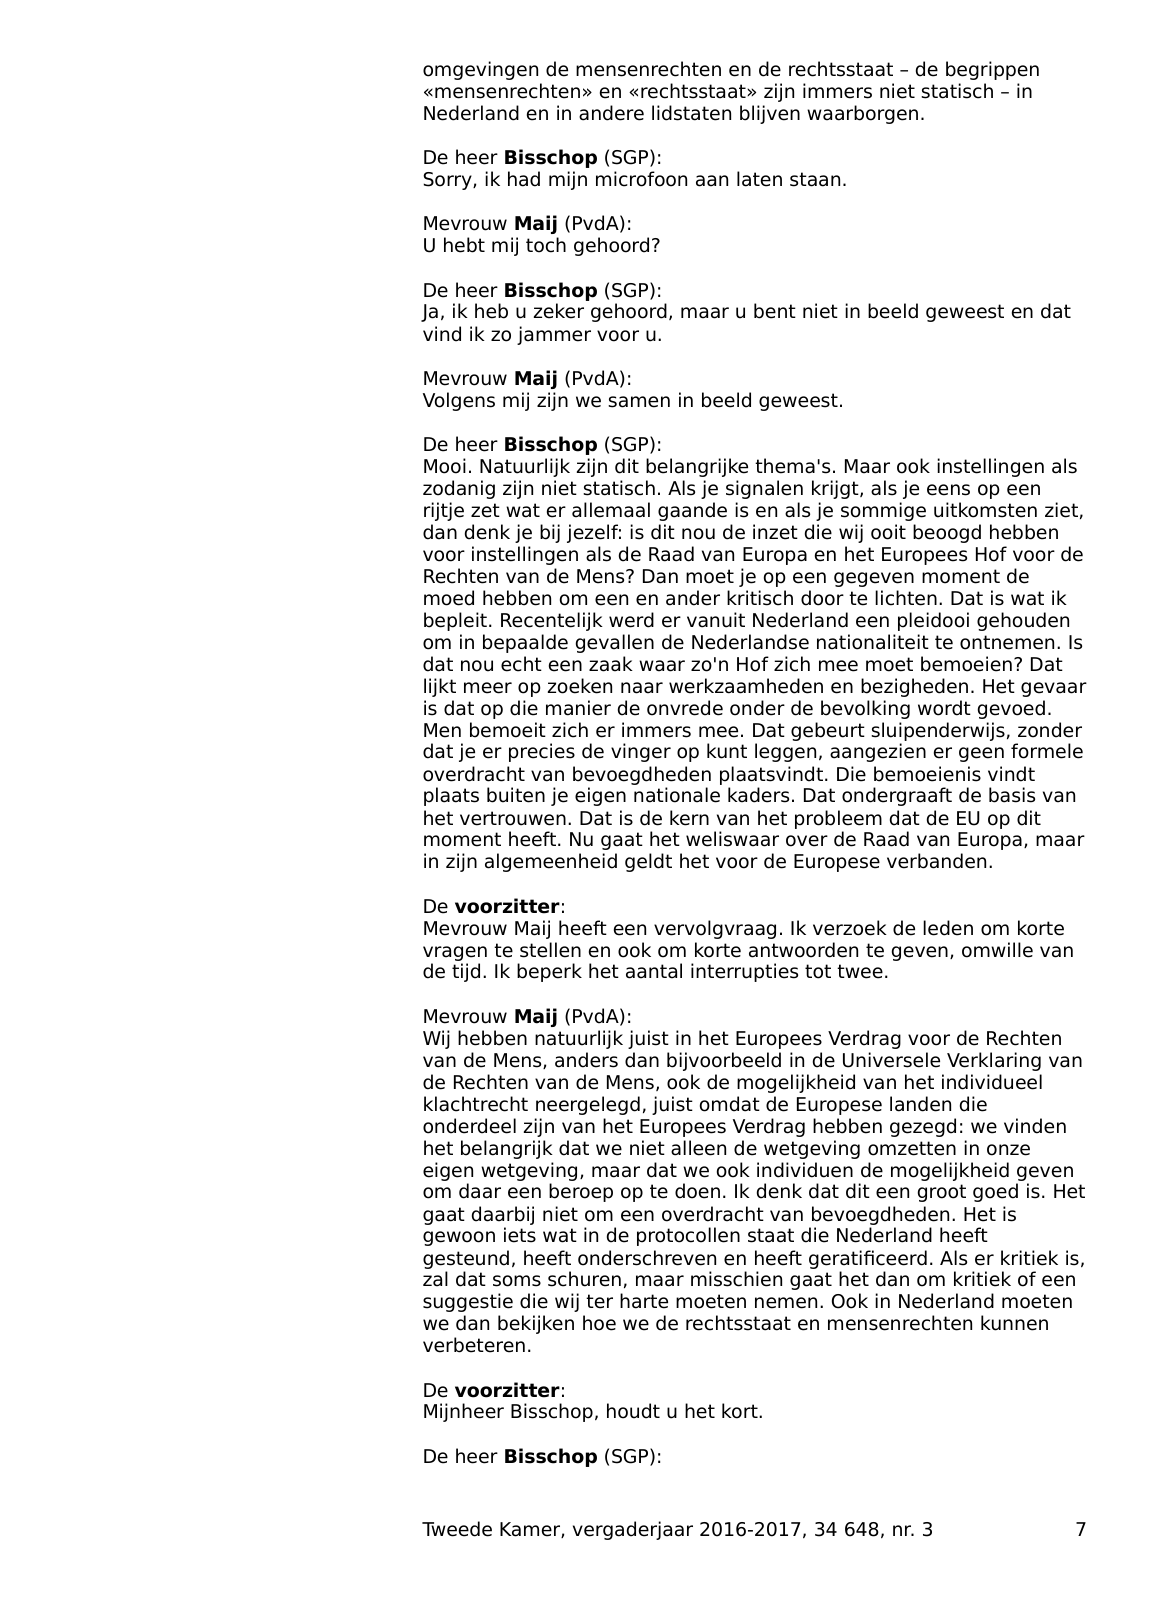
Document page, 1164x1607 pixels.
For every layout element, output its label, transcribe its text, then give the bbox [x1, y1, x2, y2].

text De heer Bisschop (SGP): [422, 1446, 1087, 1468]
text De voorzitter: [422, 896, 1087, 917]
text Volgens mij zijn we samen in beeld geweest. [422, 389, 1087, 412]
text Mevrouw Maij heeft een vervolgvraag. Ik verzoek de leden om korte vragen te stellen en ook om korte antwoorden te geven, omwille van de tijd. Ik beperk het aantal interrupties tot twee. [422, 917, 1087, 983]
text De heer Bisschop (SGP): [422, 434, 1087, 456]
text Mevrouw Maij (PvdA): [422, 1006, 1087, 1028]
text omgevingen de mensenrechten en de rechtsstaat – de begrippen «mensenrechten» en «rechtsstaat» zijn immers niet statisch – in Nederland en in andere lidstaten blijven waarborgen. [422, 59, 1087, 125]
text De heer Bisschop (SGP): [422, 279, 1087, 301]
text Mijnheer Bisschop, houdt u het kort. [422, 1401, 1087, 1423]
text Mevrouw Maij (PvdA): [422, 368, 1087, 389]
text Ja, ik heb u zeker gehoord, maar u bent niet in beeld geweest en dat vind ik zo jammer voor u. [422, 301, 1087, 345]
text Mooi. Natuurlijk zijn dit belangrijke thema's. Maar ook instellingen als zodanig zijn niet statisch. Als je signalen krijgt, als je eens op een rijtje zet wat er allemaal gaande is en als je sommige uitkomsten ziet, dan denk je bij jezelf: is dit nou de inzet die wij ooit beoogd hebben voor instellingen als de Raad van Europa en het Europees Hof voor de Rechten van de Mens? Dan moet je op een gegeven moment de moed hebben om een en ander kritisch door te lichten. Dat is wat ik bepleit. Recentelijk werd er vanuit Nederland een pleidooi gehouden om in bepaalde gevallen de Nederlandse nationaliteit te ontnemen. Is dat nou echt een zaak waar zo'n Hof zich mee moet bemoeien? Dat lijkt meer op zoeken naar werkzaamheden en bezigheden. Het gevaar is dat op die manier de onvrede onder de bevolking wordt gevoed. Men bemoeit zich er immers mee. Dat gebeurt sluipenderwijs, zonder dat je er precies de vinger op kunt leggen, aangezien er geen formele overdracht van bevoegdheden plaatsvindt. Die bemoeienis vindt plaats buiten je eigen nationale kaders. Dat ondergraaft de basis van het vertrouwen. Dat is de kern van het probleem dat de EU op dit moment heeft. Nu gaat het weliswaar over de Raad van Europa, maar in zijn algemeenheid geldt het voor de Europese verbanden. [422, 456, 1087, 873]
text Mevrouw Maij (PvdA): [422, 213, 1087, 235]
text Sorry, ik had mijn microfoon aan laten staan. [422, 169, 1087, 191]
text De voorzitter: [422, 1379, 1087, 1401]
text Wij hebben natuurlijk juist in het Europees Verdrag voor de Rechten van de Mens, anders dan bijvoorbeeld in de Universele Verklaring van de Rechten van de Mens, ook de mogelijkheid van het individueel klachtrecht neergelegd, juist omdat de Europese landen die onderdeel zijn van het Europees Verdrag hebben gezegd: we vinden het belangrijk dat we niet alleen de wetgeving omzetten in onze eigen wetgeving, maar dat we ook individuen de mogelijkheid geven om daar een beroep op te doen. Ik denk dat dit een groot goed is. Het gaat daarbij niet om een overdracht van bevoegdheden. Het is gewoon iets wat in de protocollen staat die Nederland heeft gesteund, heeft onderschreven en heeft geratificeerd. Als er kritiek is, zal dat soms schuren, maar misschien gaat het dan om kritiek of een suggestie die wij ter harte moeten nemen. Ook in Nederland moeten we dan bekijken hoe we de rechtsstaat en mensenrechten kunnen verbeteren. [422, 1028, 1087, 1357]
text De heer Bisschop (SGP): [422, 147, 1087, 169]
text U hebt mij toch gehoord? [422, 235, 1087, 257]
